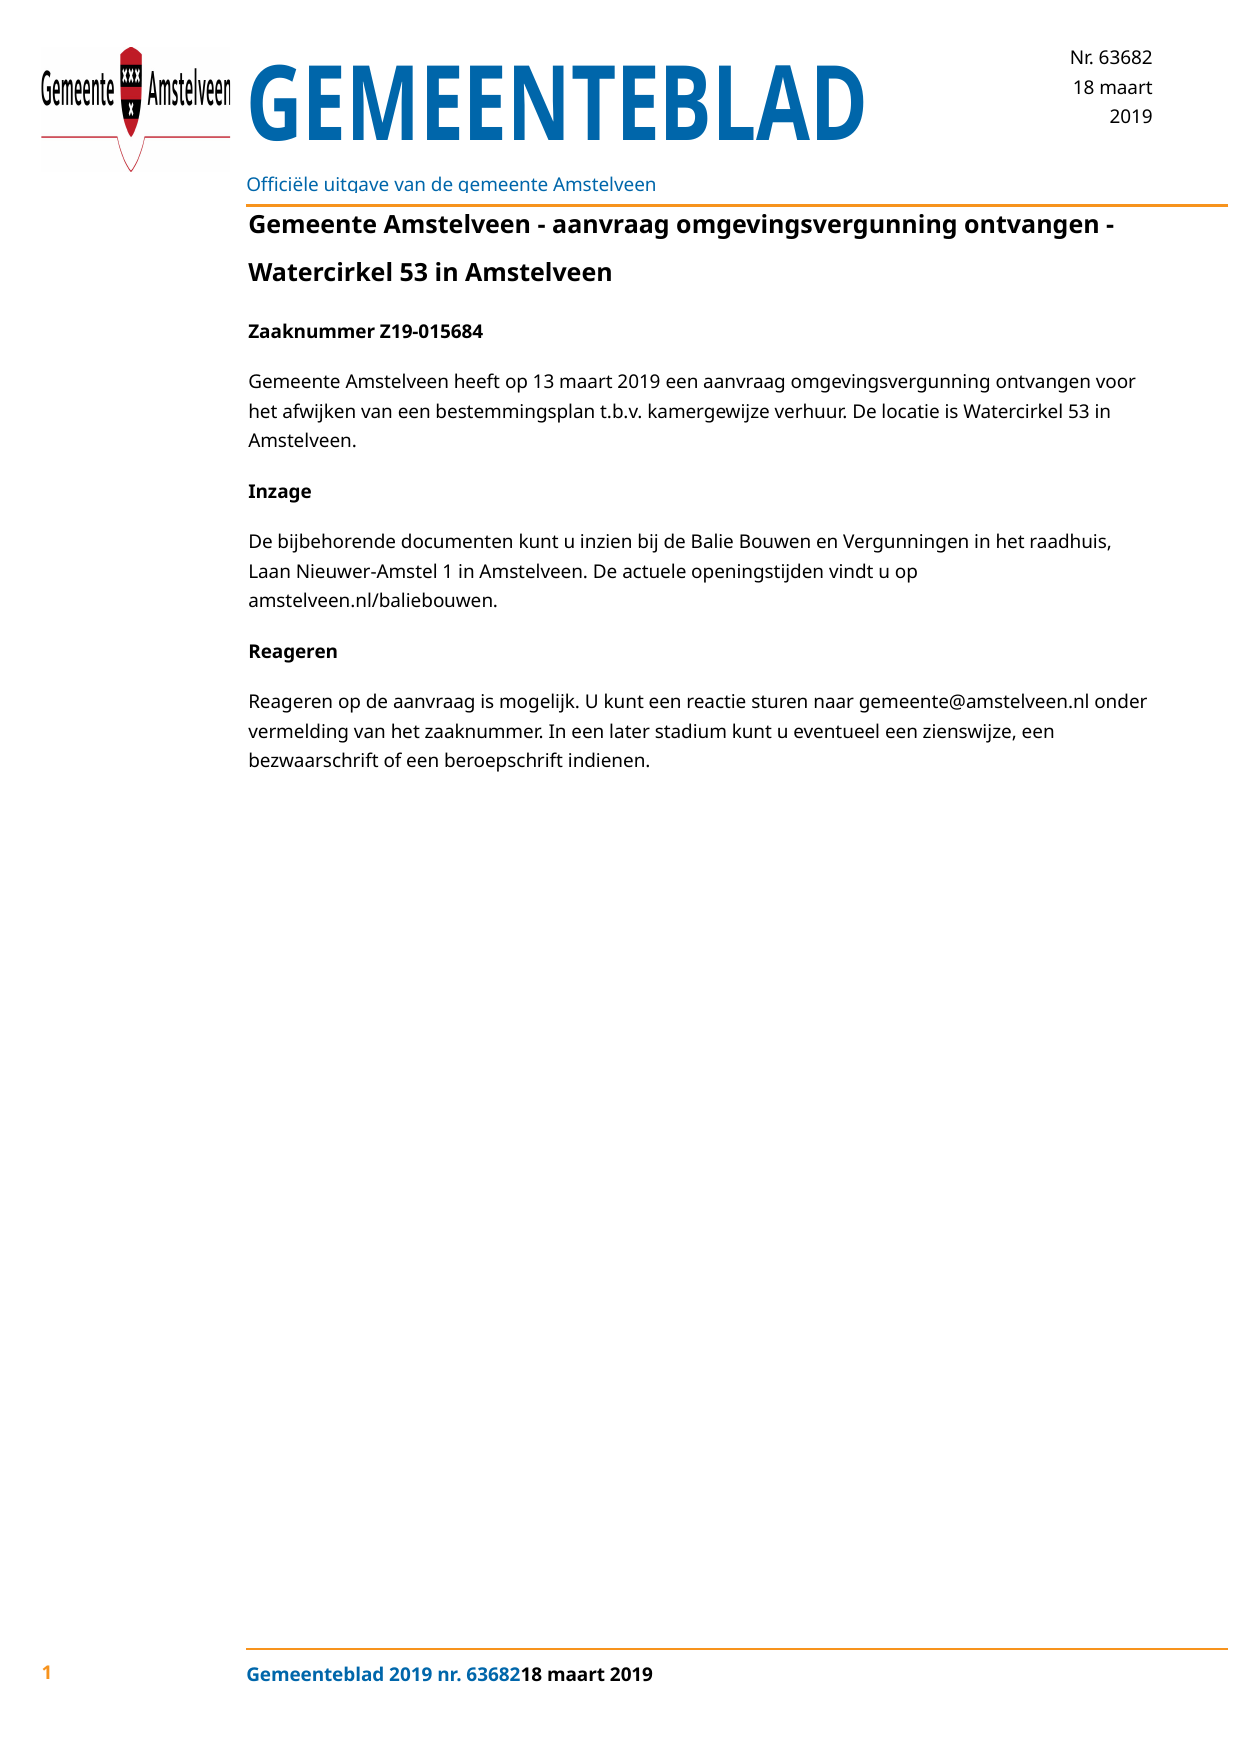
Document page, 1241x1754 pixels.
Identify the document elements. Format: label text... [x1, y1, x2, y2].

text Reageren op de aanvraag is mogelijk. U kunt een reactie sturen naar gemeente@amstelveen.nl onder vermelding van het zaaknummer. In een later stadium kunt u eventueel een zienswijze, een bezwaarschrift of een beroepschrift indienen. [248, 688, 1152, 773]
text Inzage [248, 478, 1152, 504]
text Gemeente Amstelveen - aanvraag omgevingsvergunning ontvangen - Watercirkel 53 in Amstelveen [248, 207, 1152, 288]
text De bijbehorende documenten kunt u inzien bij de Balie Bouwen en Vergunningen in het raadhuis, Laan Nieuwer-Amstel 1 in Amstelveen. De actuele openingstijden vindt u op amstelveen.nl/baliebouwen. [248, 528, 1152, 613]
text Reageren [248, 638, 1152, 664]
picture [41, 47, 231, 172]
text Gemeente Amstelveen heeft op 13 maart 2019 een aanvraag omgevingsvergunning ontvangen voor het afwijken van een bestemmingsplan t.b.v. kamergewijze verhuur. De locatie is Watercirkel 53 in Amstelveen. [248, 368, 1152, 453]
text Zaaknummer Z19-015684 [248, 318, 1152, 344]
